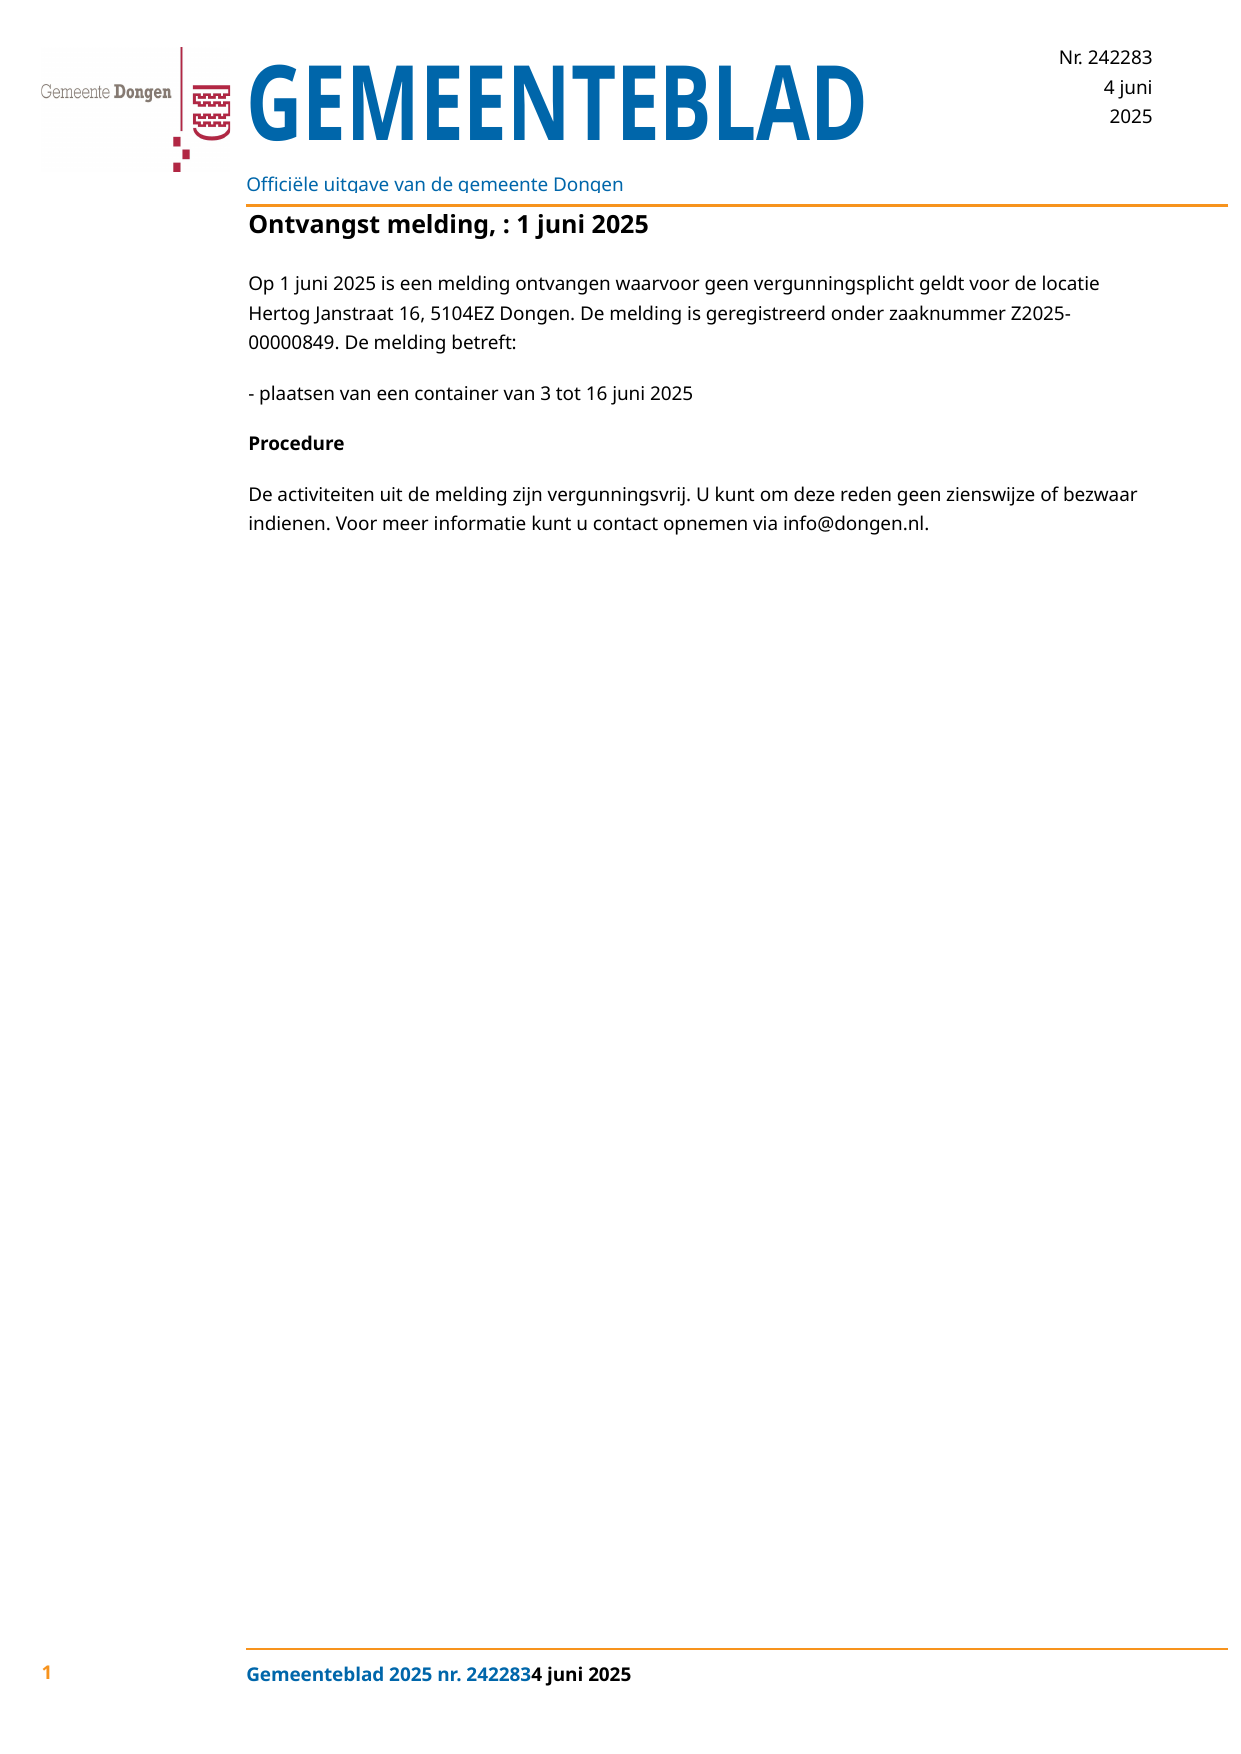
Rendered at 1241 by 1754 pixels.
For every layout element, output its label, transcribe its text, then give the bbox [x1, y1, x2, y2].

text Ontvangst melding, : 1 juni 2025 [248, 207, 1152, 241]
text De activiteiten uit de melding zijn vergunningsvrij. U kunt om deze reden geen zienswijze of bezwaar indienen. Voor meer informatie kunt u contact opnemen via info@dongen.nl. [248, 481, 1152, 536]
text Op 1 juni 2025 is een melding ontvangen waarvoor geen vergunningsplicht geldt voor de locatie Hertog Janstraat 16, 5104EZ Dongen. De melding is geregistreerd onder zaaknummer Z2025-00000849. De melding betreft: [248, 270, 1152, 355]
text - plaatsen van een container van 3 tot 16 juni 2025 [248, 380, 1152, 406]
text Procedure [248, 430, 1152, 456]
picture [41, 47, 231, 172]
